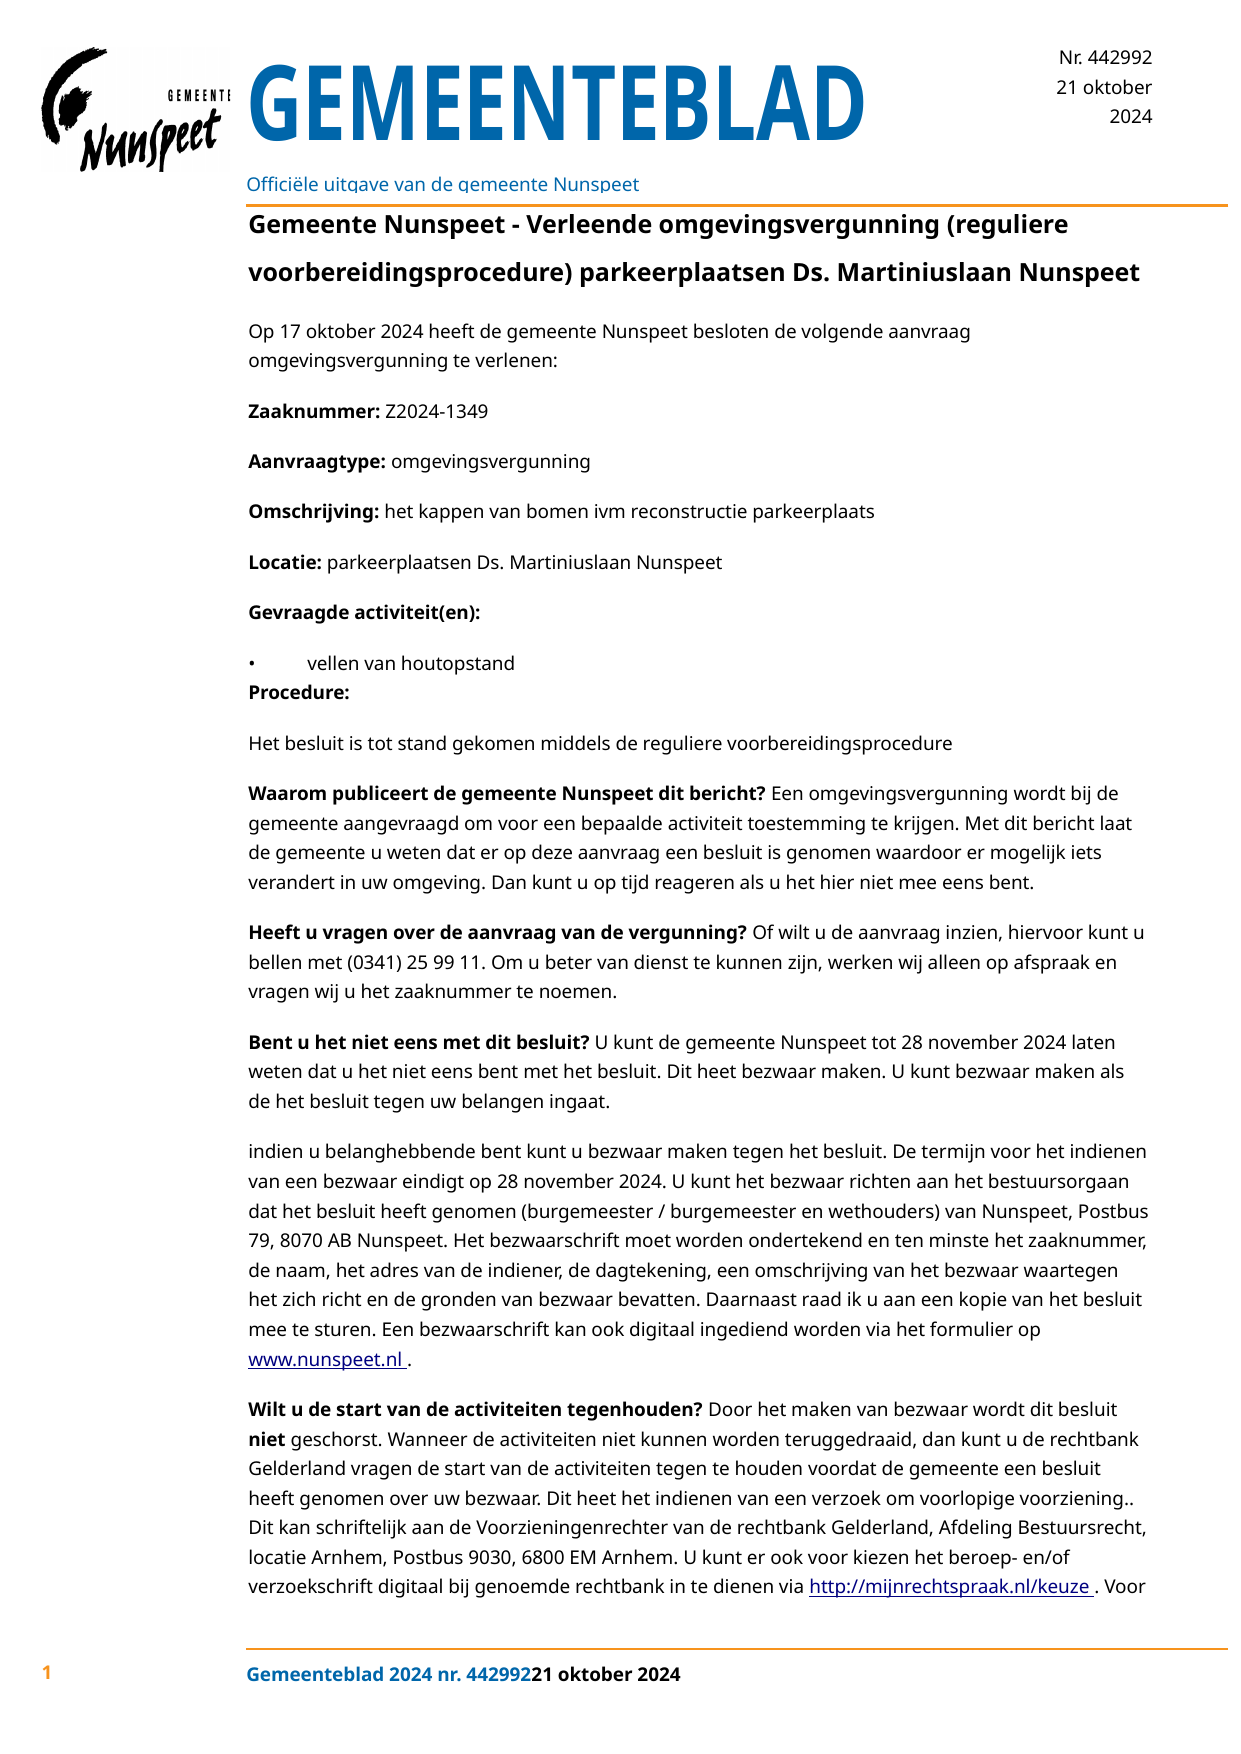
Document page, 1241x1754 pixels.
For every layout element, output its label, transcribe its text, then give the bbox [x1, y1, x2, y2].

text Gemeente Nunspeet - Verleende omgevingsvergunning (reguliere voorbereidingsprocedure) parkeerplaatsen Ds. Martiniuslaan Nunspeet [248, 207, 1152, 288]
text Omschrijving: het kappen van bomen ivm reconstructie parkeerplaats [248, 499, 1152, 524]
text indien u belanghebbende bent kunt u bezwaar maken tegen het besluit. De termijn voor het indienen van een bezwaar eindigt op 28 november 2024. U kunt het bezwaar richten aan het bestuursorgaan dat het besluit heeft genomen (burgemeester / burgemeester en wethouders) van Nunspeet, Postbus 79, 8070 AB Nunspeet. Het bezwaarschrift moet worden ondertekend en ten minste het zaaknummer, de naam, het adres van de indiener, de dagtekening, een omschrijving van het bezwaar waartegen het zich richt en de gronden van bezwaar bevatten. Daarnaast raad ik u aan een kopie van het besluit mee te sturen. Een bezwaarschrift kan ook digitaal ingediend worden via het formulier op www.nunspeet.nl . [248, 1139, 1152, 1372]
text Locatie: parkeerplaatsen Ds. Martiniuslaan Nunspeet [248, 549, 1152, 575]
list vellen van houtopstand [248, 650, 1152, 676]
text Het besluit is tot stand gekomen middels de reguliere voorbereidingsprocedure [248, 730, 1152, 756]
text Procedure: [248, 679, 1152, 705]
text Bent u het niet eens met dit besluit? U kunt de gemeente Nunspeet tot 28 november 2024 laten weten dat u het niet eens bent met het besluit. Dit heet bezwaar maken. U kunt bezwaar maken als de het besluit tegen uw belangen ingaat. [248, 1029, 1152, 1114]
text Gevraagde activiteit(en): [248, 599, 1152, 625]
text Zaaknummer: Z2024-1349 [248, 398, 1152, 424]
text Wilt u de start van de activiteiten tegenhouden? Door het maken van bezwaar wordt dit besluit niet geschorst. Wanneer de activiteiten niet kunnen worden teruggedraaid, dan kunt u de rechtbank Gelderland vragen de start van de activiteiten tegen te houden voordat de gemeente een besluit heeft genomen over uw bezwaar. Dit heet het indienen van een verzoek om voorlopige voorziening.. Dit kan schriftelijk aan de Voorzieningenrechter van de rechtbank Gelderland, Afdeling Bestuursrecht, locatie Arnhem, Postbus 9030, 6800 EM Arnhem. U kunt er ook voor kiezen het beroep- en/of verzoekschrift digitaal bij genoemde rechtbank in te dienen via http://mijnrechtspraak.nl/keuze . Voor [248, 1396, 1152, 1599]
picture [41, 47, 231, 172]
text Heeft u vragen over de aanvraag van de vergunning? Of wilt u de aanvraag inzien, hiervoor kunt u bellen met (0341) 25 99 11. Om u beter van dienst te kunnen zijn, werken wij alleen op afspraak en vragen wij u het zaaknummer te noemen. [248, 919, 1152, 1004]
text Aanvraagtype: omgevingsvergunning [248, 448, 1152, 474]
text Waarom publiceert de gemeente Nunspeet dit bericht? Een omgevingsvergunning wordt bij de gemeente aangevraagd om voor een bepaalde activiteit toestemming te krijgen. Met dit bericht laat de gemeente u weten dat er op deze aanvraag een besluit is genomen waardoor er mogelijk iets verandert in uw omgeving. Dan kunt u op tijd reageren als u het hier niet mee eens bent. [248, 780, 1152, 895]
text Op 17 oktober 2024 heeft de gemeente Nunspeet besloten de volgende aanvraag omgevingsvergunning te verlenen: [248, 318, 1152, 373]
